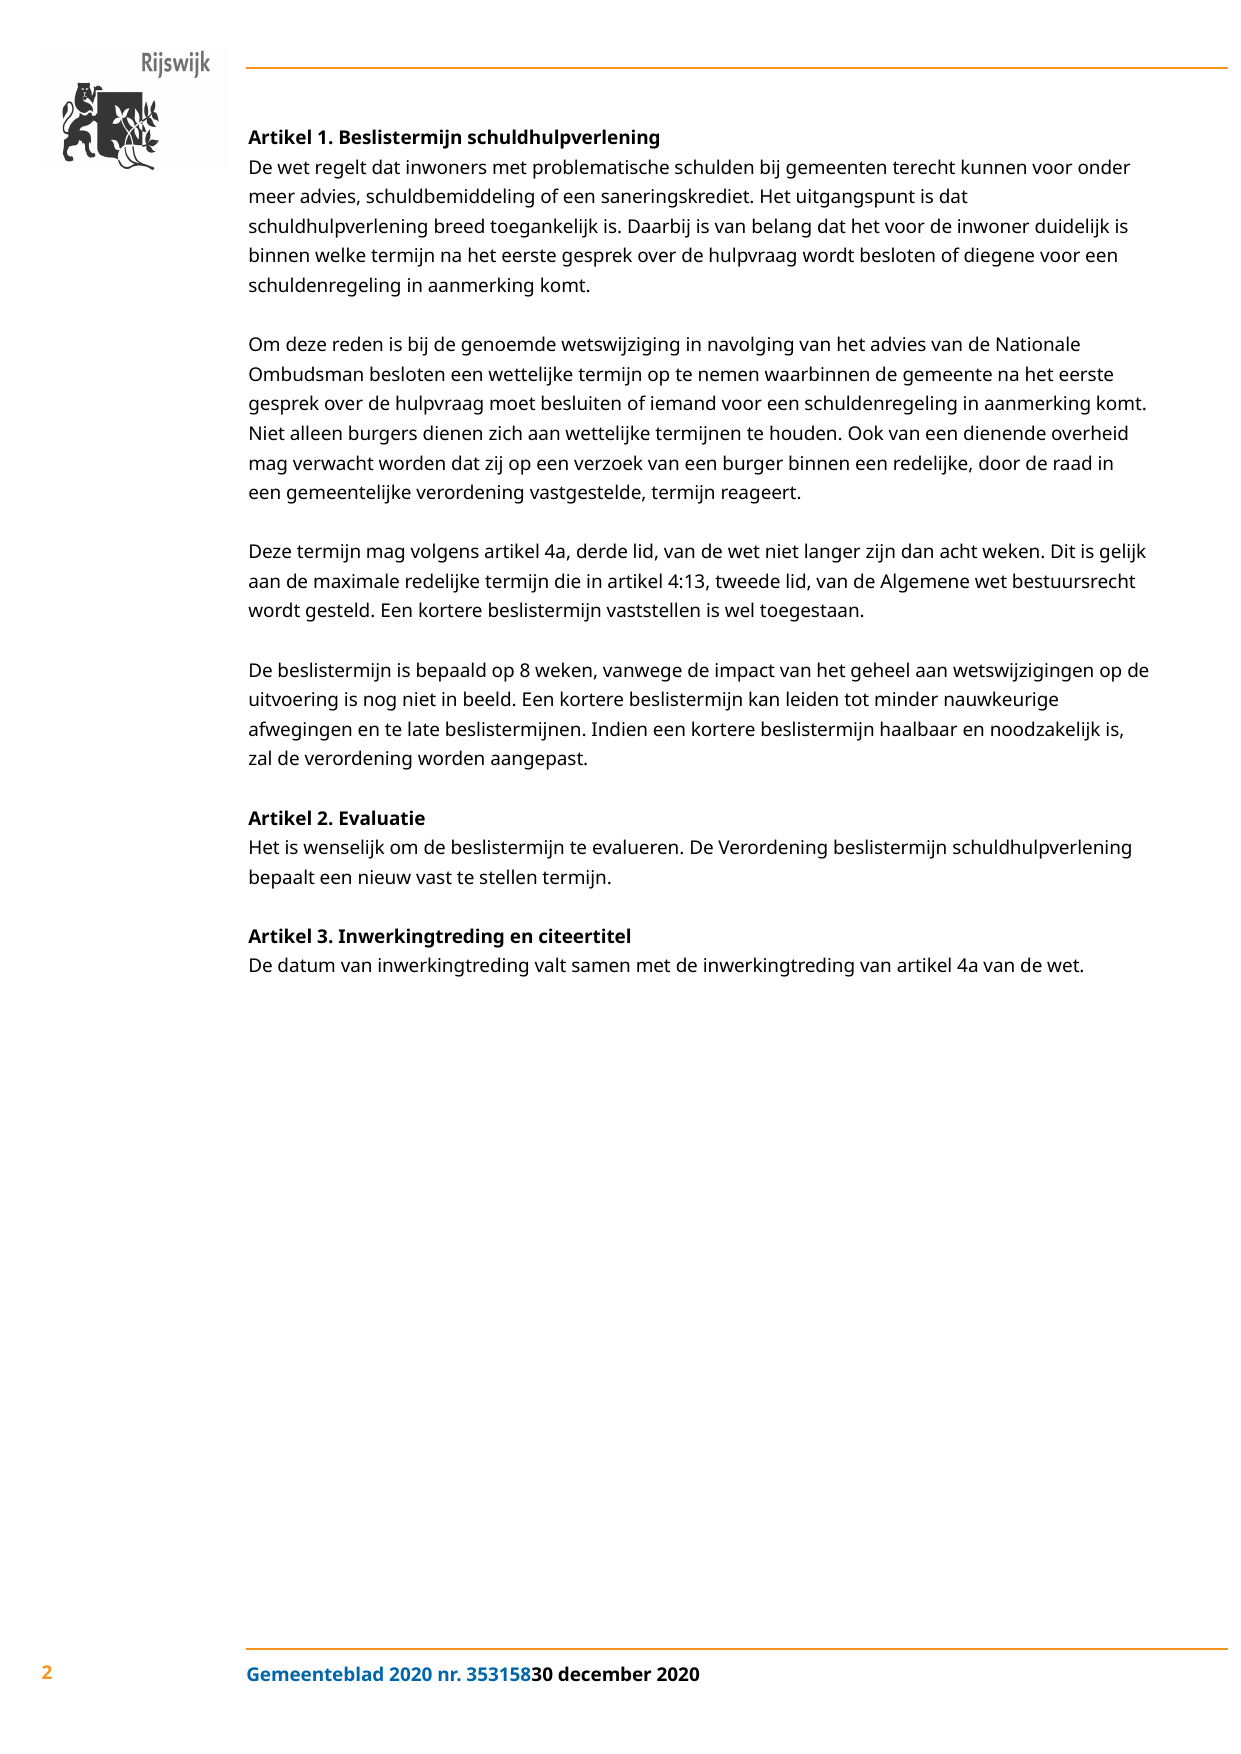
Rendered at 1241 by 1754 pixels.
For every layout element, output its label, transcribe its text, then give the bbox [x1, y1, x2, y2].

text Om deze reden is bij de genoemde wetswijziging in navolging van het advies van de Nationale Ombudsman besloten een wettelijke termijn op te nemen waarbinnen de gemeente na het eerste gesprek over de hulpvraag moet besluiten of iemand voor een schuldenregeling in aanmerking komt. Niet alleen burgers dienen zich aan wettelijke termijnen te houden. Ook van een dienende overheid mag verwacht worden dat zij op een verzoek van een burger binnen een redelijke, door de raad in een gemeentelijke verordening vastgestelde, termijn reageert. [248, 331, 1152, 505]
text Artikel 2. Evaluatie [248, 805, 1152, 831]
text Deze termijn mag volgens artikel 4a, derde lid, van de wet niet langer zijn dan acht weken. Dit is gelijk aan de maximale redelijke termijn die in artikel 4:13, tweede lid, van de Algemene wet bestuursrecht wordt gesteld. Een kortere beslistermijn vaststellen is wel toegestaan. [248, 538, 1152, 623]
text De datum van inwerkingtreding valt samen met de inwerkingtreding van artikel 4a van de wet. [248, 953, 1152, 978]
text Artikel 3. Inwerkingtreding en citeertitel [248, 923, 1152, 949]
text Artikel 1. Beslistermijn schuldhulpverlening [248, 124, 1152, 150]
text De beslistermijn is bepaald op 8 weken, vanwege de impact van het geheel aan wetswijzigingen op de uitvoering is nog niet in beeld. Een kortere beslistermijn kan leiden tot minder nauwkeurige afwegingen en te late beslistermijnen. Indien een kortere beslistermijn haalbaar en noodzakelijk is, zal de verordening worden aangepast. [248, 657, 1152, 771]
text De wet regelt dat inwoners met problematische schulden bij gemeenten terecht kunnen voor onder meer advies, schuldbemiddeling of een saneringskrediet. Het uitgangspunt is dat schuldhulpverlening breed toegankelijk is. Daarbij is van belang dat het voor de inwoner duidelijk is binnen welke termijn na het eerste gesprek over de hulpvraag wordt besloten of diegene voor een schuldenregeling in aanmerking komt. [248, 154, 1152, 298]
text Het is wenselijk om de beslistermijn te evalueren. De Verordening beslistermijn schuldhulpverlening bepaalt een nieuw vast te stellen termijn. [248, 834, 1152, 890]
picture [41, 47, 231, 172]
